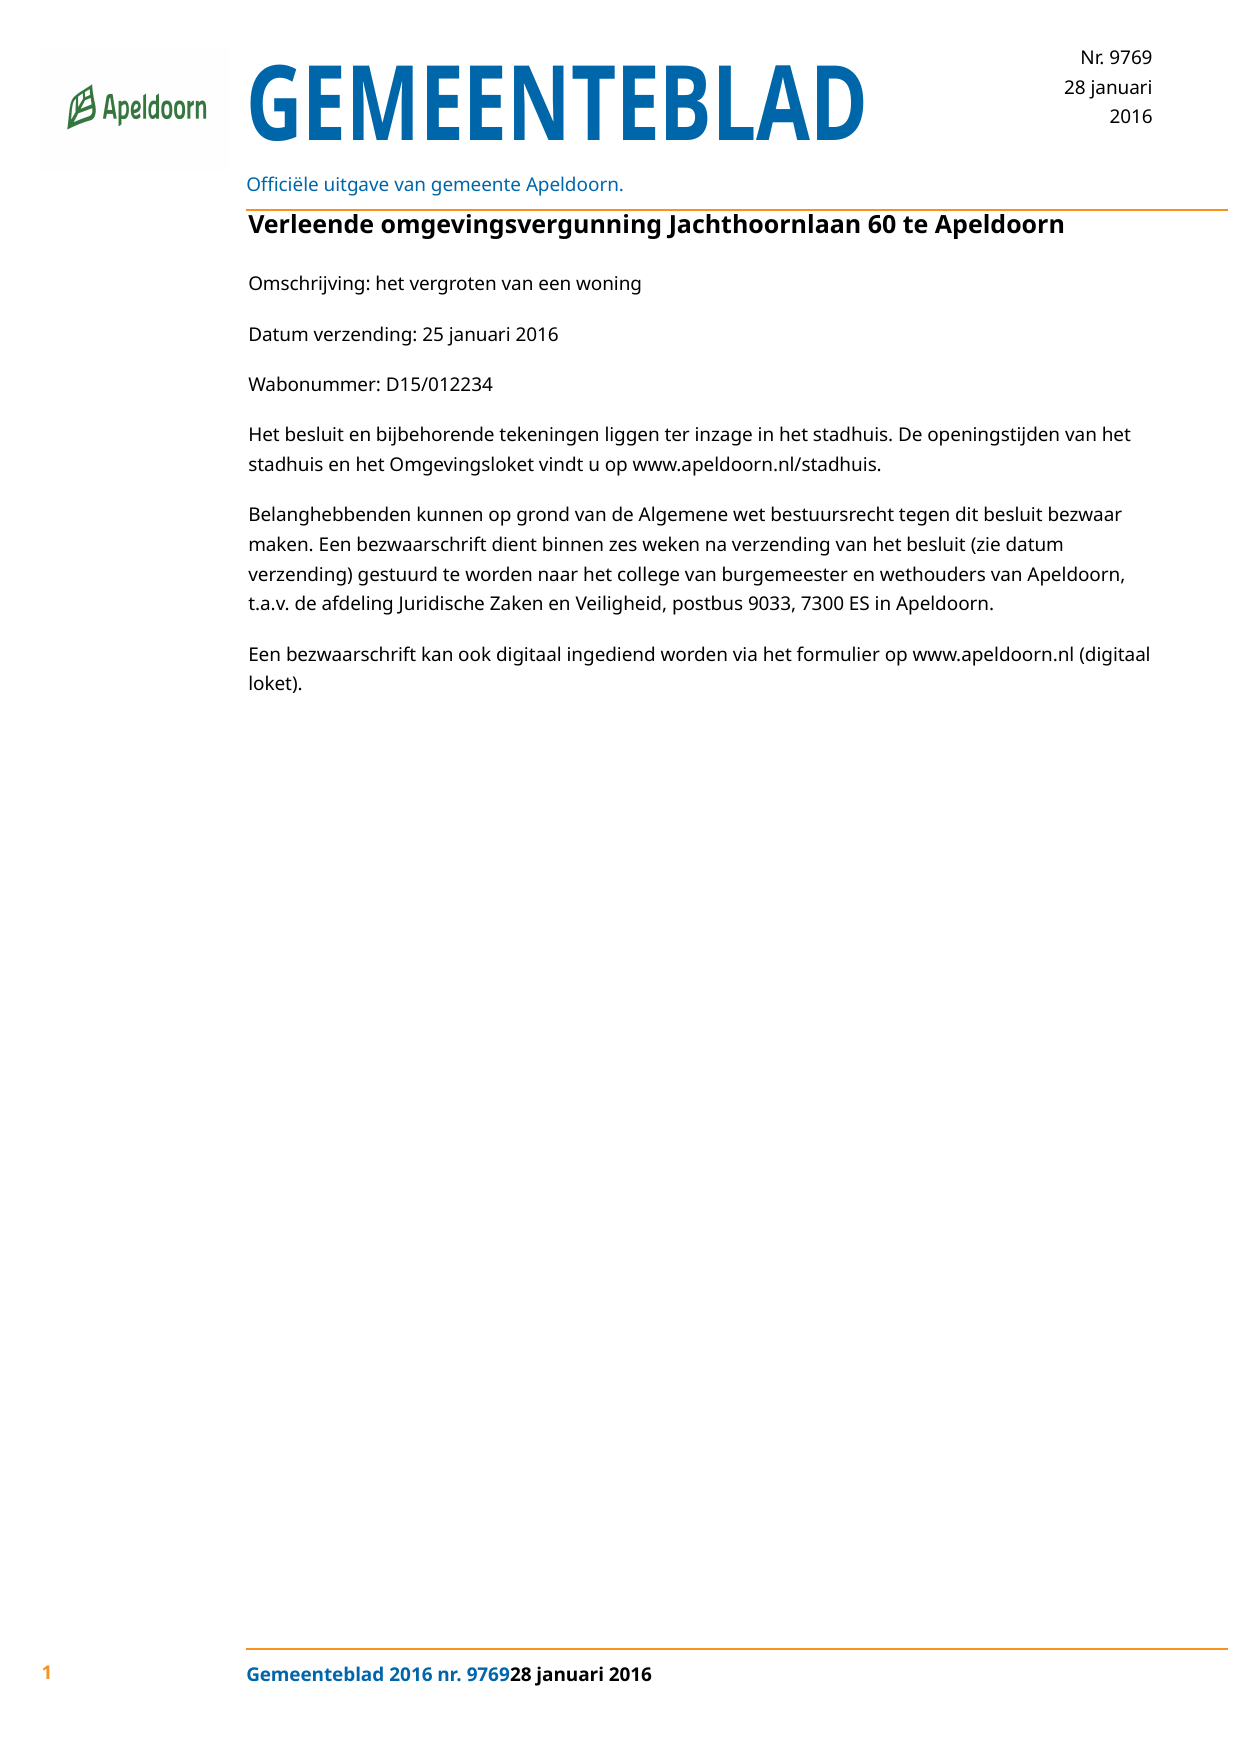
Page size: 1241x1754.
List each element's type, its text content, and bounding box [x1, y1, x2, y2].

text Belanghebbenden kunnen op grond van de Algemene wet bestuursrecht tegen dit besluit bezwaar maken. Een bezwaarschrift dient binnen zes weken na verzending van het besluit (zie datum verzending) gestuurd te worden naar het college van burgemeester en wethouders van Apeldoorn, t.a.v. de afdeling Juridische Zaken en Veiligheid, postbus 9033, 7300 ES in Apeldoorn. [248, 502, 1152, 616]
picture [41, 47, 231, 172]
text Verleende omgevingsvergunning Jachthoornlaan 60 te Apeldoorn [248, 211, 1152, 241]
text Een bezwaarschrift kan ook digitaal ingediend worden via het formulier op www.apeldoorn.nl (digitaal loket). [248, 641, 1152, 696]
text Het besluit en bijbehorende tekeningen liggen ter inzage in het stadhuis. De openingstijden van het stadhuis en het Omgevingsloket vindt u op www.apeldoorn.nl/stadhuis. [248, 422, 1152, 477]
text Omschrijving: het vergroten van een woning [248, 270, 1152, 296]
text Wabonummer: D15/012234 [248, 371, 1152, 397]
text Datum verzending: 25 januari 2016 [248, 321, 1152, 346]
